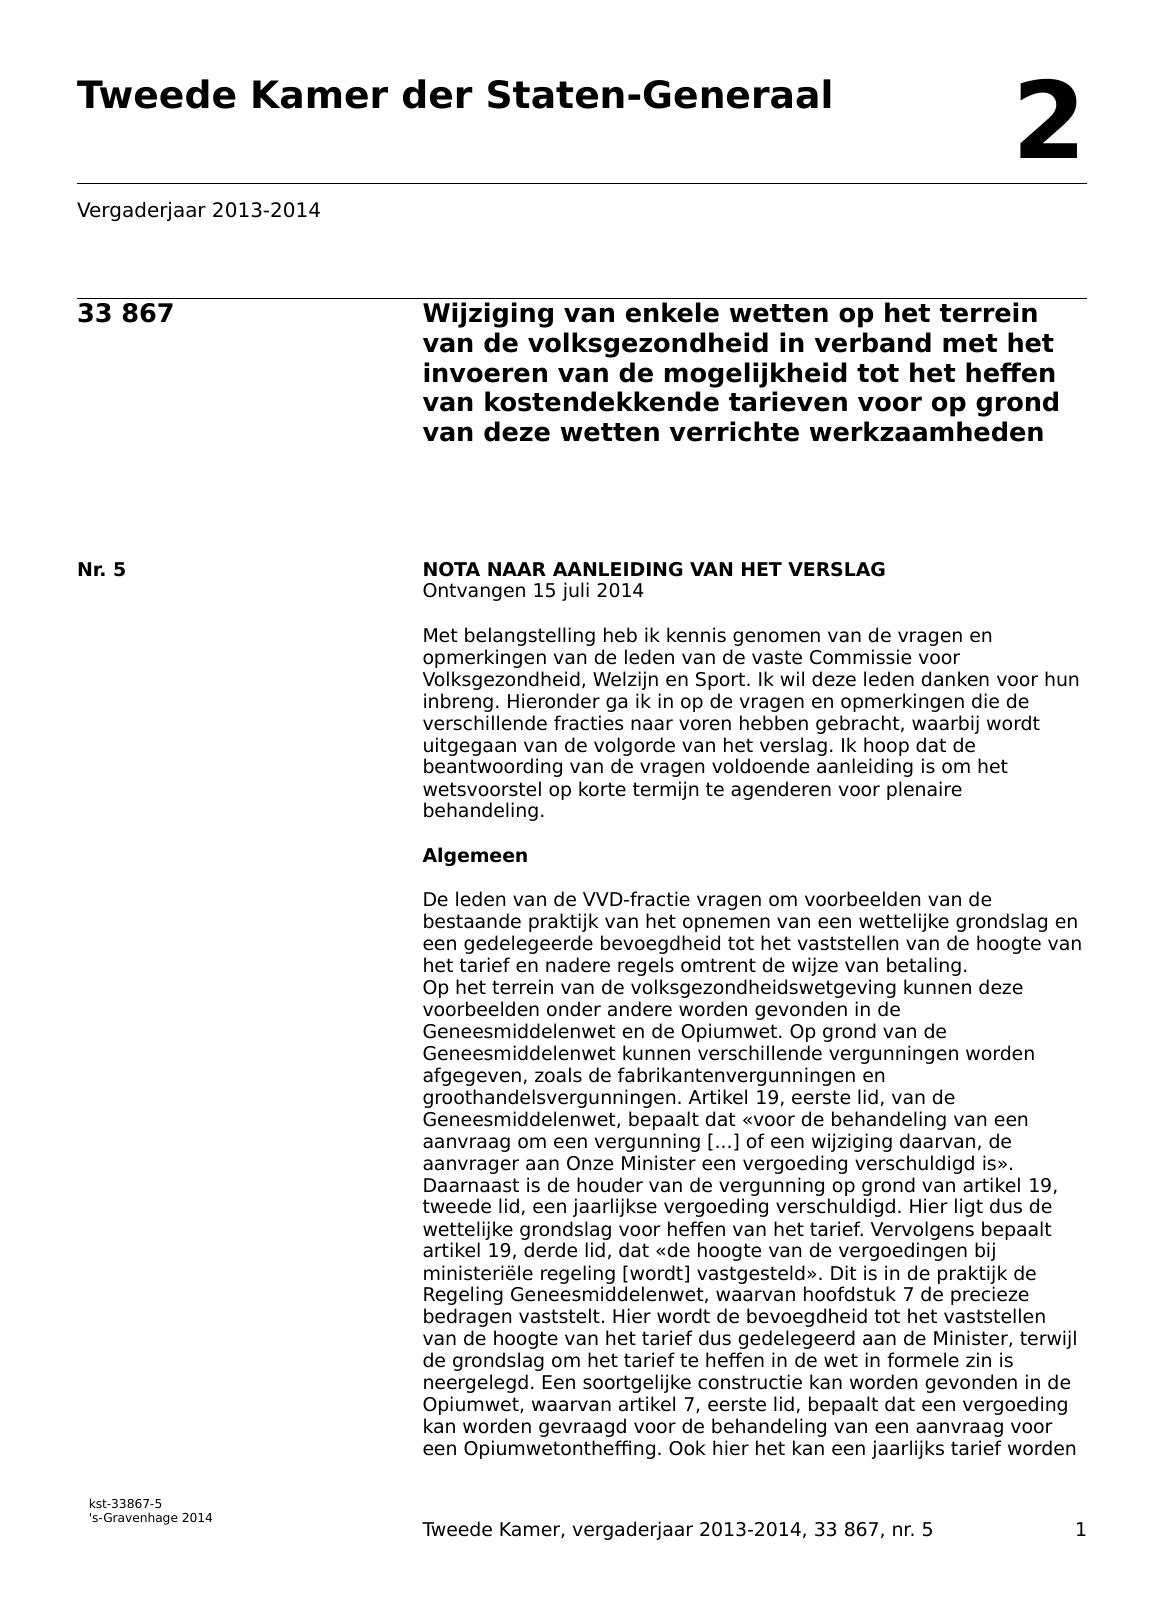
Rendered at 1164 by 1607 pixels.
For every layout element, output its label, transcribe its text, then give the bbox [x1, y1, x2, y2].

text Met belangstelling heb ik kennis genomen van de vragen en opmerkingen van de leden van de vaste Commissie voor Volksgezondheid, Welzijn en Sport. Ik wil deze leden danken voor hun inbreng. Hieronder ga ik in op de vragen en opmerkingen die de verschillende fracties naar voren hebben gebracht, waarbij wordt uitgegaan van de volgorde van het verslag. Ik hoop dat de beantwoording van de vragen voldoende aanleiding is om het wetsvoorstel op korte termijn te agenderen voor plenaire behandeling. [422, 624, 1087, 822]
text Ontvangen 15 juli 2014 [422, 580, 1087, 602]
table_header 2 [886, 59, 1087, 183]
text Op het terrein van de volksgezondheidswetgeving kunnen deze voorbeelden onder andere worden gevonden in de Geneesmiddelenwet en de Opiumwet. Op grond van de Geneesmiddelenwet kunnen verschillende vergunningen worden afgegeven, zoals de fabrikantenvergunningen en groothandelsvergunningen. Artikel 19, eerste lid, van de Geneesmiddelenwet, bepaalt dat «voor de behandeling van een aanvraag om een vergunning [...] of een wijziging daarvan, de aanvrager aan Onze Minister een vergoeding verschuldigd is». Daarnaast is de houder van de vergunning op grond van artikel 19, tweede lid, een jaarlijkse vergoeding verschuldigd. Hier ligt dus de wettelijke grondslag voor heffen van het tarief. Vervolgens bepaalt artikel 19, derde lid, dat «de hoogte van de vergoedingen bij ministeriële regeling [wordt] vastgesteld». Dit is in de praktijk de Regeling Geneesmiddelenwet, waarvan hoofdstuk 7 de precieze bedragen vaststelt. Hier wordt de bevoegdheid tot het vaststellen van de hoogte van het tarief dus gedelegeerd aan de Minister, terwijl de grondslag om het tarief te heffen in de wet in formele zin is neergelegd. Een soortgelijke constructie kan worden gevonden in de Opiumwet, waarvan artikel 7, eerste lid, bepaalt dat een vergoeding kan worden gevraagd voor de behandeling van een aanvraag voor een Opiumwetontheffing. Ook hier het kan een jaarlijks tarief worden [422, 977, 1087, 1460]
subtitle Algemeen [422, 844, 1087, 867]
text De leden van de VVD-fractie vragen om voorbeelden van de bestaande praktijk van het opnemen van een wettelijke grondslag en een gedelegeerde bevoegdheid tot het vaststellen van de hoogte van het tarief en nadere regels omtrent de wijze van betaling. [422, 889, 1087, 977]
table_header Tweede Kamer der Staten-Generaal [77, 59, 886, 183]
text kst-33867-5 [88, 1497, 323, 1511]
subtitle Nr. 5 NOTA NAAR AANLEIDING VAN HET VERSLAG [77, 558, 1087, 580]
subtitle 33 867 Wijziging van enkele wetten op het terrein van de volksgezondheid in verband met het invoeren van de mogelijkheid tot het heffen van kostendekkende tarieven voor op grond van deze wetten verrichte werkzaamheden [77, 299, 1087, 447]
table_cell Vergaderjaar 2013-2014 [77, 184, 1087, 298]
text 's-Gravenhage 2014 [88, 1511, 323, 1525]
